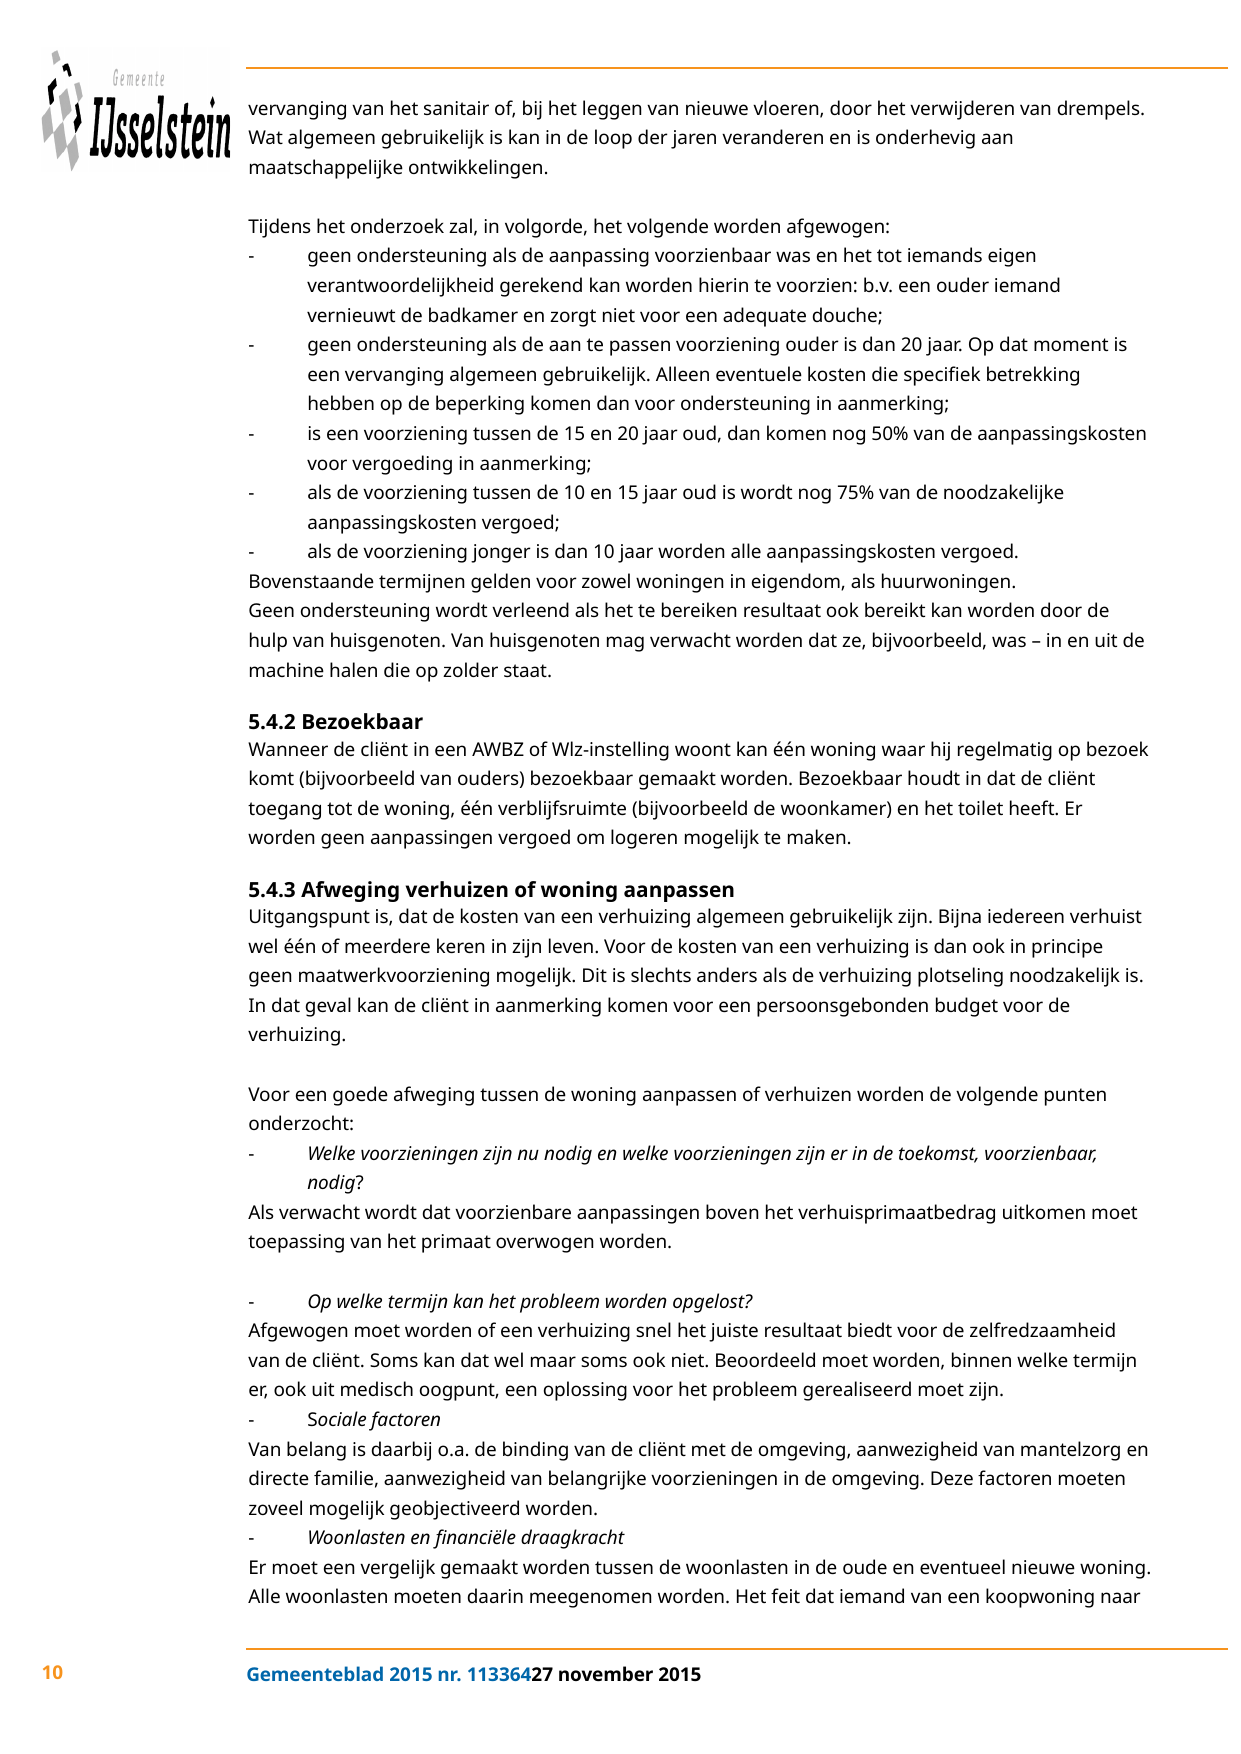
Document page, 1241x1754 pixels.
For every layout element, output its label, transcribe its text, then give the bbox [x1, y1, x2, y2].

text Er moet een vergelijk gemaakt worden tussen de woonlasten in de oude en eventueel nieuwe woning. Alle woonlasten moeten daarin meegenomen worden. Het feit dat iemand van een koopwoning naar [248, 1554, 1152, 1609]
list geen ondersteuning als de aan te passen voorziening ouder is dan 20 jaar. Op dat moment is een vervanging algemeen gebruikelijk. Alleen eventuele kosten die specifiek betrekking hebben op de beperking komen dan voor ondersteuning in aanmerking; [248, 331, 1152, 416]
list Woonlasten en financiële draagkracht [248, 1524, 1152, 1550]
list Welke voorzieningen zijn nu nodig en welke voorzieningen zijn er in de toekomst, voorzienbaar, nodig? [248, 1140, 1152, 1195]
text Uitgangspunt is, dat de kosten van een verhuizing algemeen gebruikelijk zijn. Bijna iedereen verhuist wel één of meerdere keren in zijn leven. Voor de kosten van een verhuizing is dan ook in principe geen maatwerkvoorziening mogelijk. Dit is slechts anders als de verhuizing plotseling noodzakelijk is. In dat geval kan de cliënt in aanmerking komen voor een persoonsgebonden budget voor de verhuizing. [248, 903, 1152, 1047]
picture [41, 47, 231, 172]
text Afgewogen moet worden of een verhuizing snel het juiste resultaat biedt voor de zelfredzaamheid van de cliënt. Soms kan dat wel maar soms ook niet. Beoordeeld moet worden, binnen welke termijn er, ook uit medisch oogpunt, een oplossing voor het probleem gerealiseerd moet zijn. [248, 1317, 1152, 1402]
text 5.4.2 Bezoekbaar [248, 707, 1152, 736]
list als de voorziening jonger is dan 10 jaar worden alle aanpassingskosten vergoed. [248, 538, 1152, 564]
text Van belang is daarbij o.a. de binding van de cliënt met de omgeving, aanwezigheid van mantelzorg en directe familie, aanwezigheid van belangrijke voorzieningen in de omgeving. Deze factoren moeten zoveel mogelijk geobjectiveerd worden. [248, 1436, 1152, 1521]
text Tijdens het onderzoek zal, in volgorde, het volgende worden afgewogen: [248, 213, 1152, 239]
text Bovenstaande termijnen gelden voor zowel woningen in eigendom, als huurwoningen. [248, 568, 1152, 594]
text Voor een goede afweging tussen de woning aanpassen of verhuizen worden de volgende punten onderzocht: [248, 1081, 1152, 1136]
list Op welke termijn kan het probleem worden opgelost? [248, 1288, 1152, 1314]
text Geen ondersteuning wordt verleend als het te bereiken resultaat ook bereikt kan worden door de hulp van huisgenoten. Van huisgenoten mag verwacht worden dat ze, bijvoorbeeld, was – in en uit de machine halen die op zolder staat. [248, 598, 1152, 683]
list geen ondersteuning als de aanpassing voorzienbaar was en het tot iemands eigen verantwoordelijkheid gerekend kan worden hierin te voorzien: b.v. een ouder iemand vernieuwt de badkamer en zorgt niet voor een adequate douche; [248, 243, 1152, 328]
text Wanneer de cliënt in een AWBZ of Wlz-instelling woont kan één woning waar hij regelmatig op bezoek komt (bijvoorbeeld van ouders) bezoekbaar gemaakt worden. Bezoekbaar houdt in dat de cliënt toegang tot de woning, één verblijfsruimte (bijvoorbeeld de woonkamer) en het toilet heeft. Er worden geen aanpassingen vergoed om logeren mogelijk te maken. [248, 736, 1152, 850]
list is een voorziening tussen de 15 en 20 jaar oud, dan komen nog 50% van de aanpassingskosten voor vergoeding in aanmerking; [248, 420, 1152, 476]
list Sociale factoren [248, 1406, 1152, 1432]
list als de voorziening tussen de 10 en 15 jaar oud is wordt nog 75% van de noodzakelijke aanpassingskosten vergoed; [248, 479, 1152, 535]
text vervanging van het sanitair of, bij het leggen van nieuwe vloeren, door het verwijderen van drempels. Wat algemeen gebruikelijk is kan in de loop der jaren veranderen en is onderhevig aan maatschappelijke ontwikkelingen. [248, 95, 1152, 180]
text 5.4.3 Afweging verhuizen of woning aanpassen [248, 875, 1152, 903]
text Als verwacht wordt dat voorzienbare aanpassingen boven het verhuisprimaatbedrag uitkomen moet toepassing van het primaat overwogen worden. [248, 1199, 1152, 1254]
